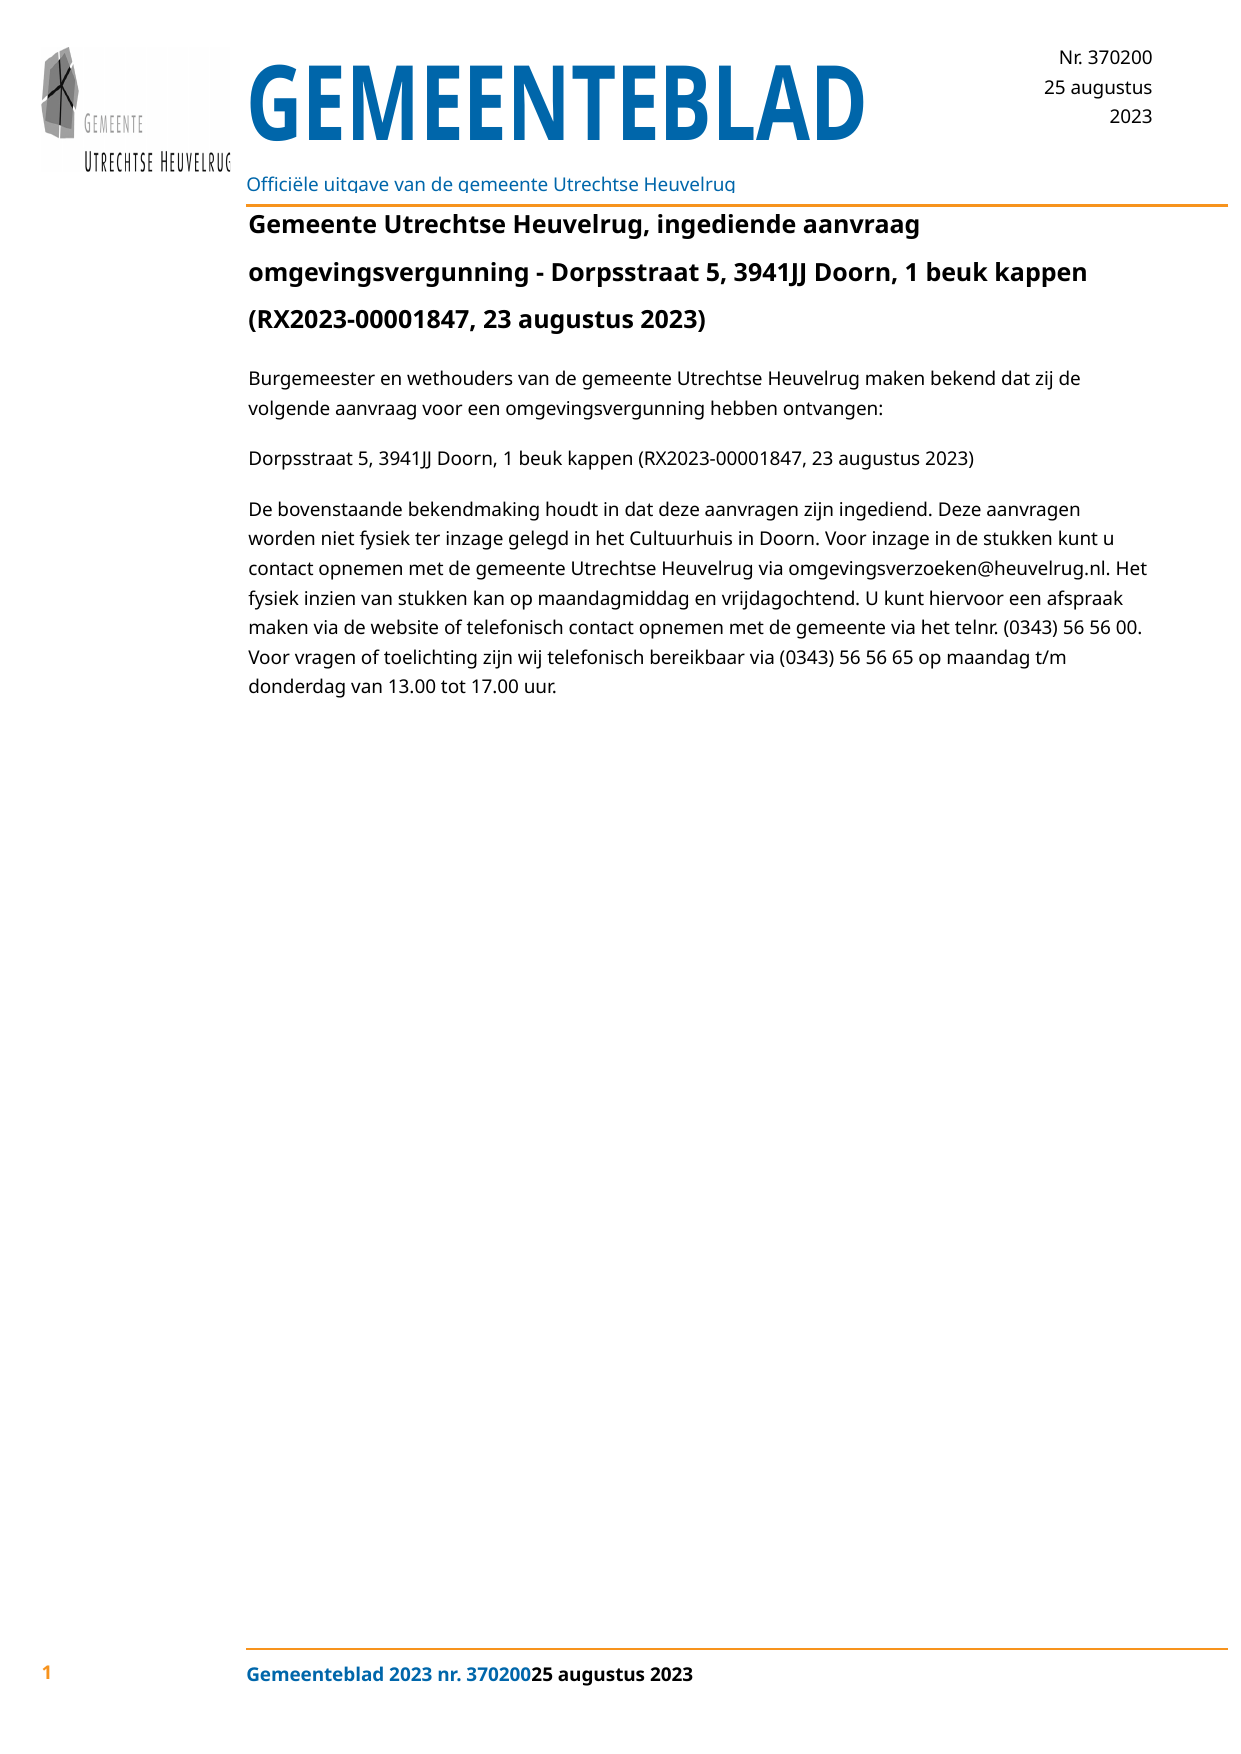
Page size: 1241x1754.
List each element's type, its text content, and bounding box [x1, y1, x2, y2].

text Burgemeester en wethouders van de gemeente Utrechtse Heuvelrug maken bekend dat zij de volgende aanvraag voor een omgevingsvergunning hebben ontvangen: [248, 366, 1152, 421]
text Gemeente Utrechtse Heuvelrug, ingediende aanvraag omgevingsvergunning - Dorpsstraat 5, 3941JJ Doorn, 1 beuk kappen (RX2023-00001847, 23 augustus 2023) [248, 207, 1152, 336]
text Dorpsstraat 5, 3941JJ Doorn, 1 beuk kappen (RX2023-00001847, 23 augustus 2023) [248, 446, 1152, 471]
picture [41, 47, 231, 172]
text De bovenstaande bekendmaking houdt in dat deze aanvragen zijn ingediend. Deze aanvragen worden niet fysiek ter inzage gelegd in het Cultuurhuis in Doorn. Voor inzage in de stukken kunt u contact opnemen met de gemeente Utrechtse Heuvelrug via omgevingsverzoeken@heuvelrug.nl. Het fysiek inzien van stukken kan op maandagmiddag en vrijdagochtend. U kunt hiervoor een afspraak maken via de website of telefonisch contact opnemen met de gemeente via het telnr. (0343) 56 56 00. Voor vragen of toelichting zijn wij telefonisch bereikbaar via (0343) 56 56 65 op maandag t/m donderdag van 13.00 tot 17.00 uur. [248, 496, 1152, 699]
